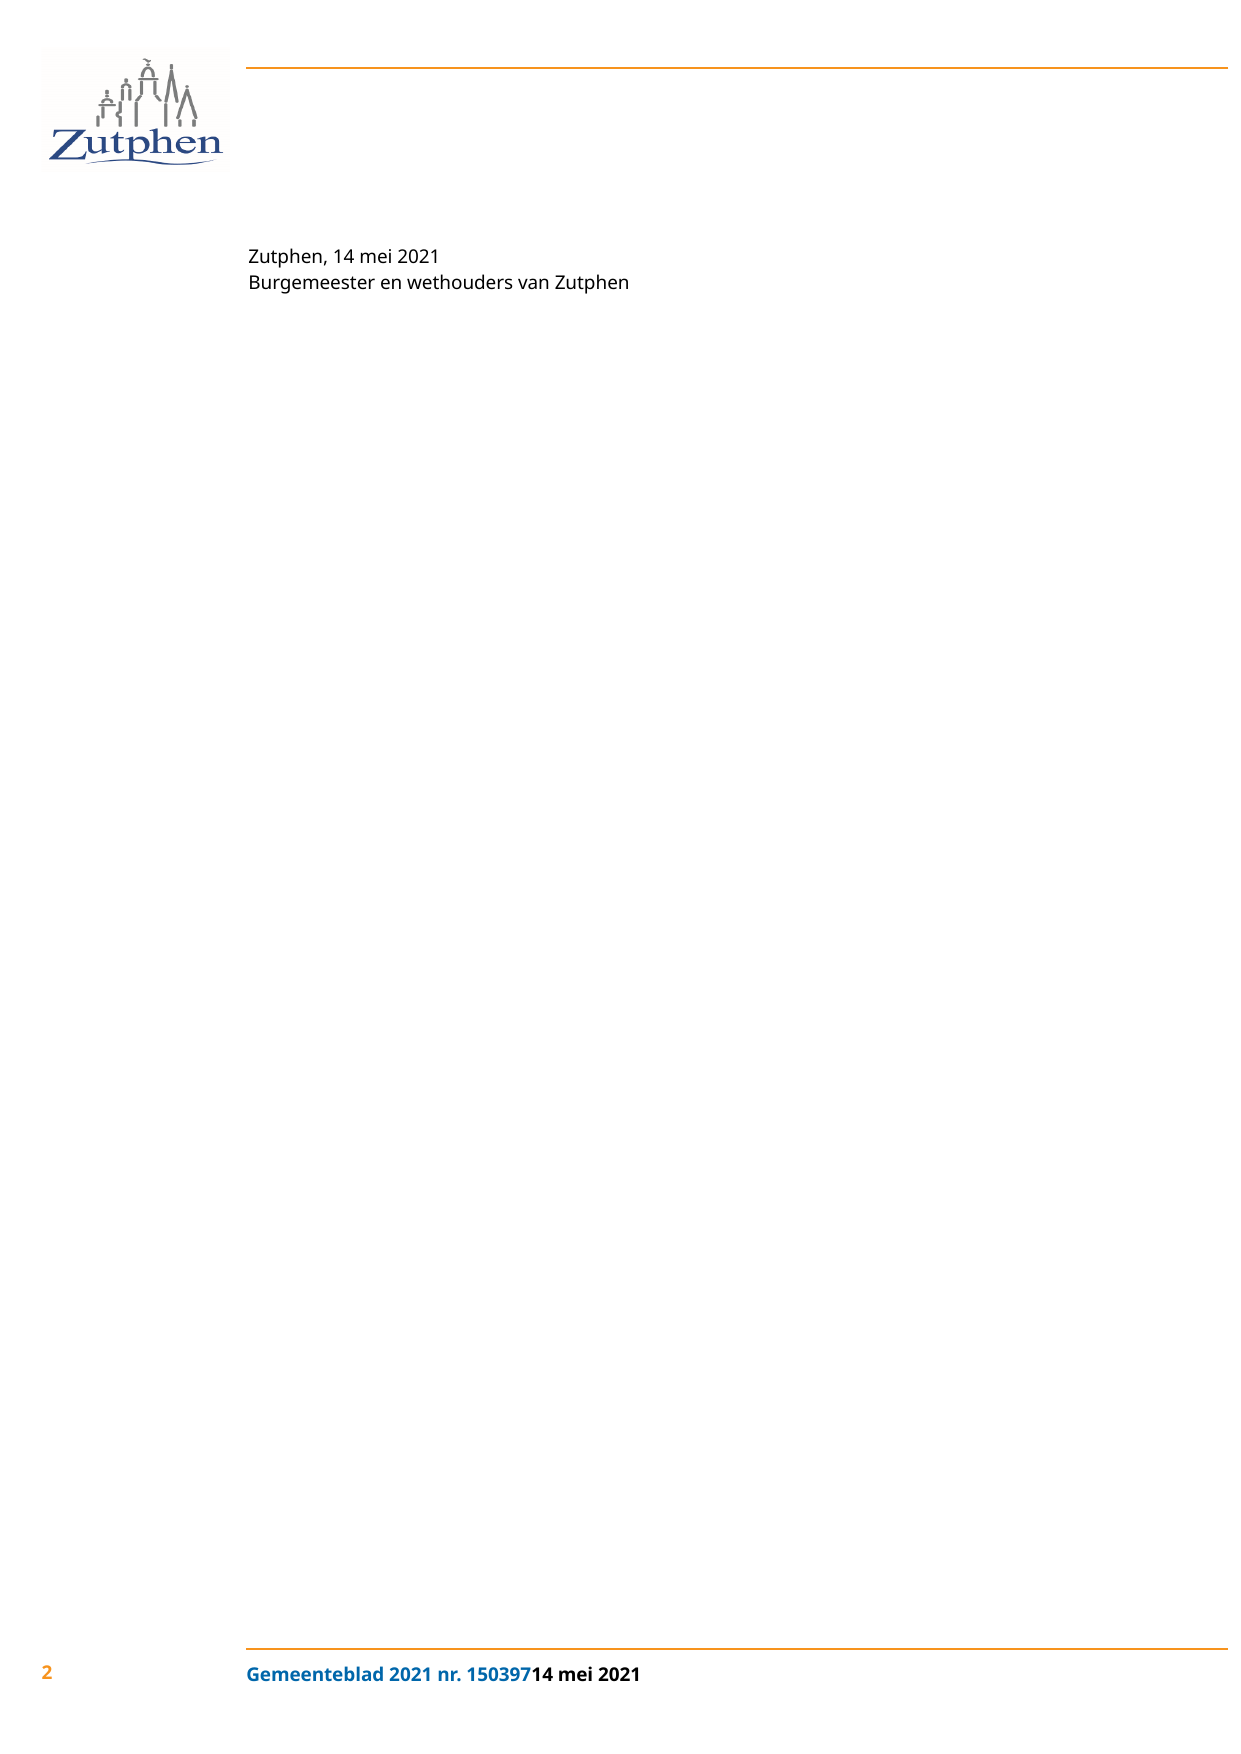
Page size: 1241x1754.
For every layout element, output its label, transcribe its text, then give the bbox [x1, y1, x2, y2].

text Zutphen, 14 mei 2021 [248, 243, 1152, 269]
picture [41, 47, 231, 172]
text Burgemeester en wethouders van Zutphen [248, 269, 1152, 295]
